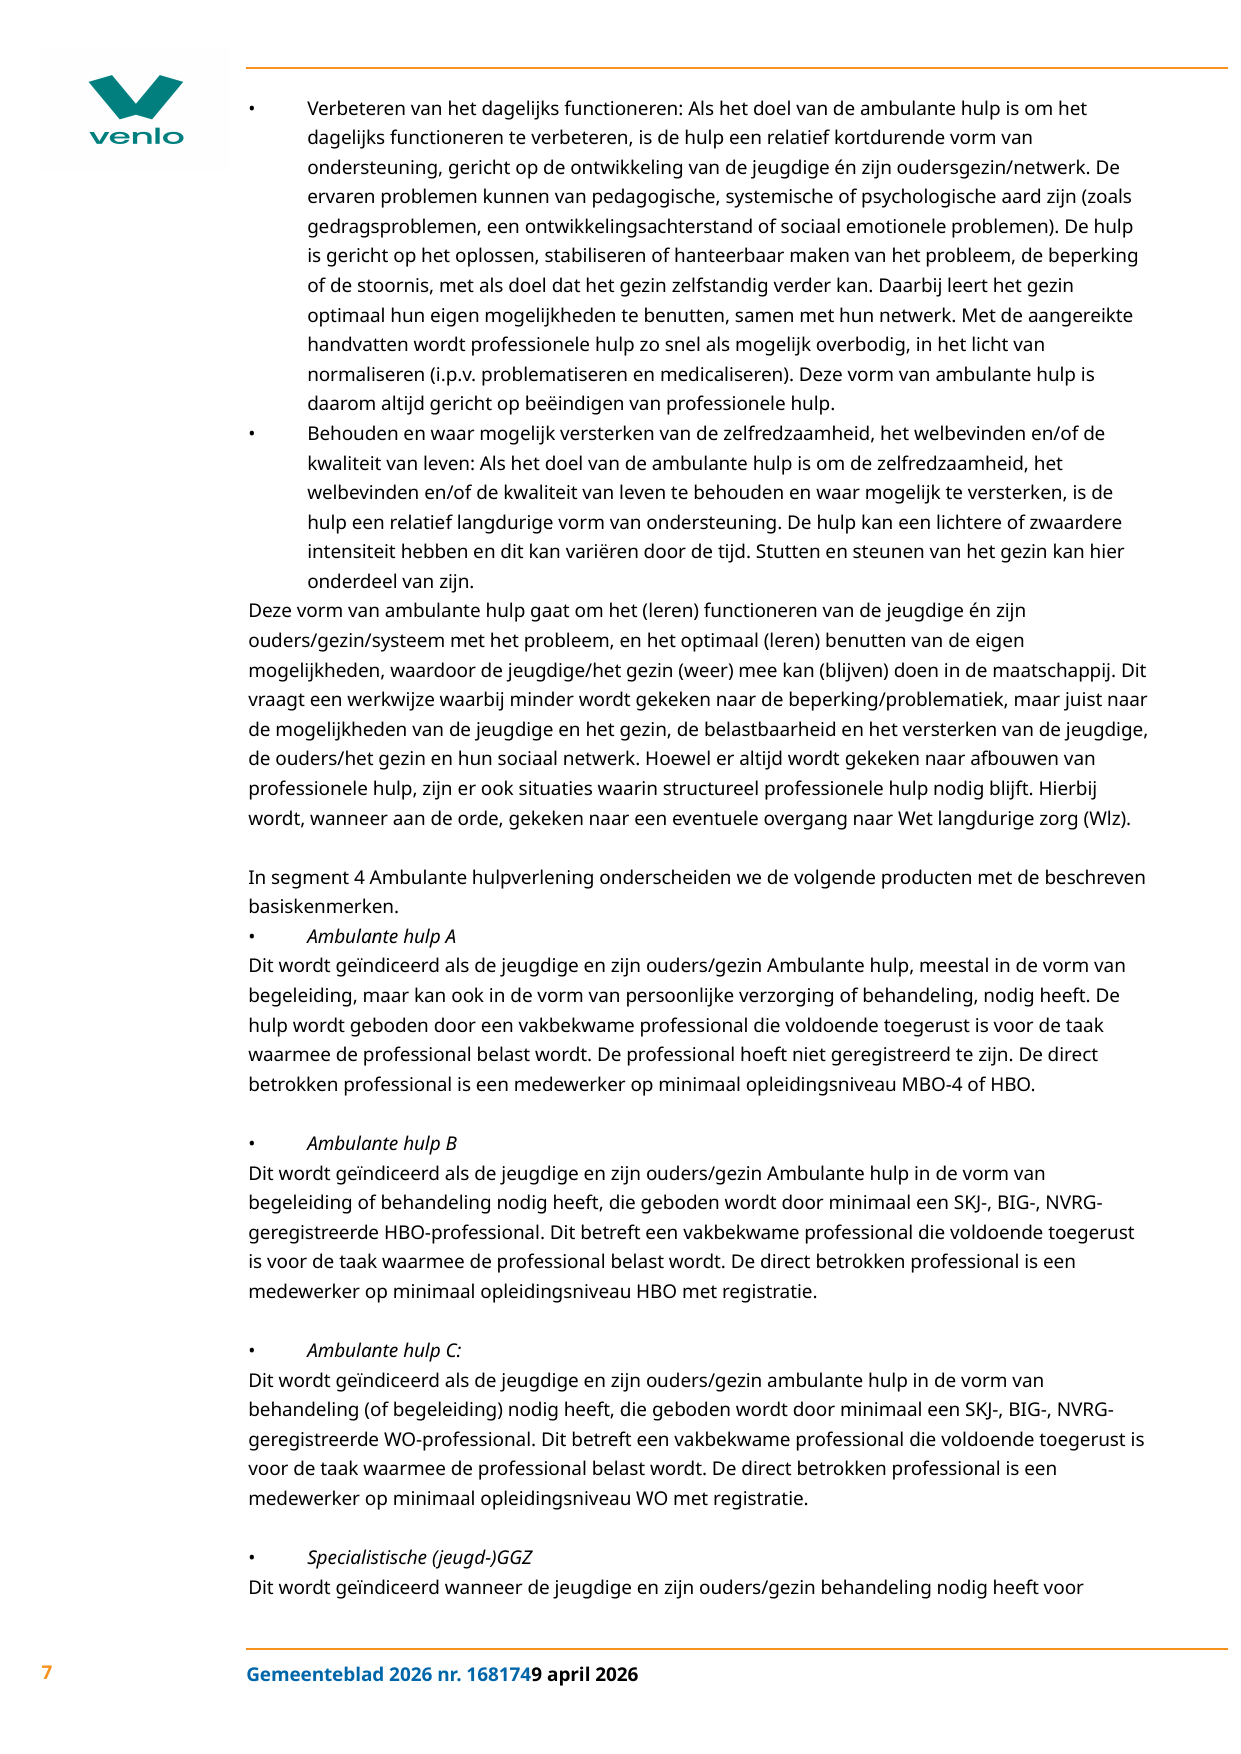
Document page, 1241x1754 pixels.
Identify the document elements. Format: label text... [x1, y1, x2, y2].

list Ambulante hulp A [248, 923, 1152, 949]
text Dit wordt geïndiceerd als de jeugdige en zijn ouders/gezin ambulante hulp in de vorm van behandeling (of begeleiding) nodig heeft, die geboden wordt door minimaal een SKJ-, BIG-, NVRG-geregistreerde WO-professional. Dit betreft een vakbekwame professional die voldoende toegerust is voor de taak waarmee de professional belast wordt. De direct betrokken professional is een medewerker op minimaal opleidingsniveau WO met registratie. [248, 1367, 1152, 1511]
text Deze vorm van ambulante hulp gaat om het (leren) functioneren van de jeugdige én zijn ouders/gezin/systeem met het probleem, en het optimaal (leren) benutten van de eigen mogelijkheden, waardoor de jeugdige/het gezin (weer) mee kan (blijven) doen in de maatschappij. Dit vraagt een werkwijze waarbij minder wordt gekeken naar de beperking/problematiek, maar juist naar de mogelijkheden van de jeugdige en het gezin, de belastbaarheid en het versterken van de jeugdige, de ouders/het gezin en hun sociaal netwerk. Hoewel er altijd wordt gekeken naar afbouwen van professionele hulp, zijn er ook situaties waarin structureel professionele hulp nodig blijft. Hierbij wordt, wanneer aan de orde, gekeken naar een eventuele overgang naar Wet langdurige zorg (Wlz). [248, 598, 1152, 831]
list Verbeteren van het dagelijks functioneren: Als het doel van de ambulante hulp is om het dagelijks functioneren te verbeteren, is de hulp een relatief kortdurende vorm van ondersteuning, gericht op de ontwikkeling van de jeugdige én zijn oudersgezin/netwerk. De ervaren problemen kunnen van pedagogische, systemische of psychologische aard zijn (zoals gedragsproblemen, een ontwikkelingsachterstand of sociaal emotionele problemen). De hulp is gericht op het oplossen, stabiliseren of hanteerbaar maken van het probleem, de beperking of de stoornis, met als doel dat het gezin zelfstandig verder kan. Daarbij leert het gezin optimaal hun eigen mogelijkheden te benutten, samen met hun netwerk. Met de aangereikte handvatten wordt professionele hulp zo snel als mogelijk overbodig, in het licht van normaliseren (i.p.v. problematiseren en medicaliseren). Deze vorm van ambulante hulp is daarom altijd gericht op beëindigen van professionele hulp. [248, 95, 1152, 416]
text Dit wordt geïndiceerd wanneer de jeugdige en zijn ouders/gezin behandeling nodig heeft voor [248, 1574, 1152, 1600]
list Ambulante hulp B [248, 1130, 1152, 1156]
text Dit wordt geïndiceerd als de jeugdige en zijn ouders/gezin Ambulante hulp in de vorm van begeleiding of behandeling nodig heeft, die geboden wordt door minimaal een SKJ-, BIG-, NVRG-geregistreerde HBO-professional. Dit betreft een vakbekwame professional die voldoende toegerust is voor de taak waarmee de professional belast wordt. De direct betrokken professional is een medewerker op minimaal opleidingsniveau HBO met registratie. [248, 1160, 1152, 1304]
list Specialistische (jeugd-)GGZ [248, 1544, 1152, 1570]
text In segment 4 Ambulante hulpverlening onderscheiden we de volgende producten met de beschreven basiskenmerken. [248, 864, 1152, 919]
list Behouden en waar mogelijk versterken van de zelfredzaamheid, het welbevinden en/of de kwaliteit van leven: Als het doel van de ambulante hulp is om de zelfredzaamheid, het welbevinden en/of de kwaliteit van leven te behouden en waar mogelijk te versterken, is de hulp een relatief langdurige vorm van ondersteuning. De hulp kan een lichtere of zwaardere intensiteit hebben en dit kan variëren door de tijd. Stutten en steunen van het gezin kan hier onderdeel van zijn. [248, 420, 1152, 594]
list Ambulante hulp C: [248, 1337, 1152, 1363]
text Dit wordt geïndiceerd als de jeugdige en zijn ouders/gezin Ambulante hulp, meestal in de vorm van begeleiding, maar kan ook in de vorm van persoonlijke verzorging of behandeling, nodig heeft. De hulp wordt geboden door een vakbekwame professional die voldoende toegerust is voor de taak waarmee de professional belast wordt. De professional hoeft niet geregistreerd te zijn. De direct betrokken professional is een medewerker op minimaal opleidingsniveau MBO-4 of HBO. [248, 953, 1152, 1097]
picture [41, 47, 231, 172]
